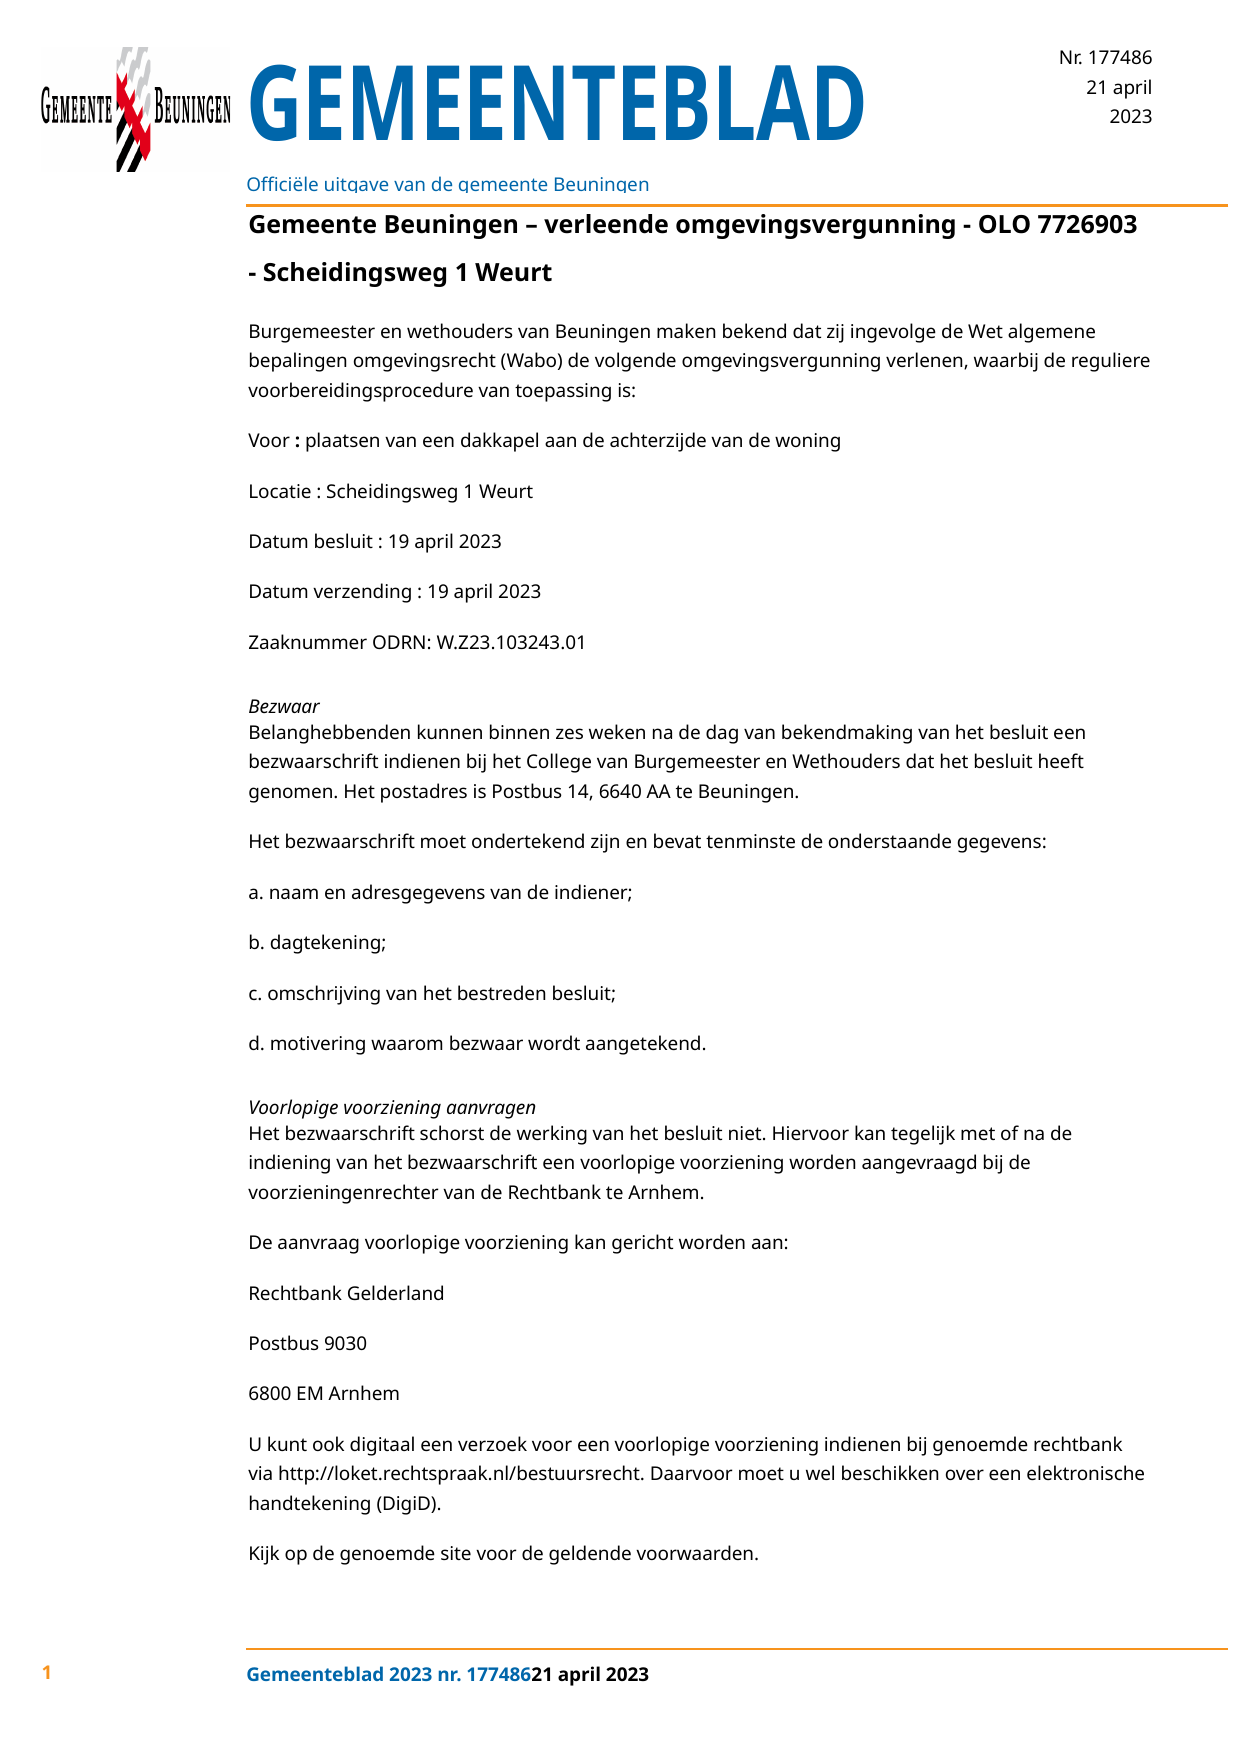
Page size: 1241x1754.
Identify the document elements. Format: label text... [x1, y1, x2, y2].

text Kijk op de genoemde site voor de geldende voorwaarden. [248, 1541, 1152, 1566]
text Locatie : Scheidingsweg 1 Weurt [248, 478, 1152, 504]
text b. dagtekening; [248, 929, 1152, 955]
text Postbus 9030 [248, 1330, 1152, 1356]
text Burgemeester en wethouders van Beuningen maken bekend dat zij ingevolge de Wet algemene bepalingen omgevingsrecht (Wabo) de volgende omgevingsvergunning verlenen, waarbij de reguliere voorbereidingsprocedure van toepassing is: [248, 318, 1152, 403]
text a. naam en adresgegevens van de indiener; [248, 879, 1152, 904]
text Datum besluit : 19 april 2023 [248, 528, 1152, 554]
text U kunt ook digitaal een verzoek voor een voorlopige voorziening indienen bij genoemde rechtbank via http://loket.rechtspraak.nl/bestuursrecht. Daarvoor moet u wel beschikken over een elektronische handtekening (DigiD). [248, 1431, 1152, 1516]
text De aanvraag voorlopige voorziening kan gericht worden aan: [248, 1229, 1152, 1255]
text Rechtbank Gelderland [248, 1280, 1152, 1306]
picture [41, 47, 231, 172]
text Belanghebbenden kunnen binnen zes weken na de dag van bekendmaking van het besluit een bezwaarschrift indienen bij het College van Burgemeester en Wethouders dat het besluit heeft genomen. Het postadres is Postbus 14, 6640 AA te Beuningen. [248, 719, 1152, 804]
text Het bezwaarschrift moet ondertekend zijn en bevat tenminste de onderstaande gegevens: [248, 828, 1152, 854]
text Zaaknummer ODRN: W.Z23.103243.01 [248, 629, 1152, 655]
text Datum verzending : 19 april 2023 [248, 579, 1152, 604]
text c. omschrijving van het bestreden besluit; [248, 980, 1152, 1005]
text Voor : plaatsen van een dakkapel aan de achterzijde van de woning [248, 427, 1152, 453]
text Voorlopige voorziening aanvragen [248, 1094, 1152, 1120]
text d. motivering waarom bezwaar wordt aangetekend. [248, 1030, 1152, 1056]
text Gemeente Beuningen – verleende omgevingsvergunning - OLO 7726903 - Scheidingsweg 1 Weurt [248, 207, 1152, 288]
text Het bezwaarschrift schorst de werking van het besluit niet. Hiervoor kan tegelijk met of na de indiening van het bezwaarschrift een voorlopige voorziening worden aangevraagd bij de voorzieningenrechter van de Rechtbank te Arnhem. [248, 1120, 1152, 1205]
text 6800 EM Arnhem [248, 1381, 1152, 1406]
text Bezwaar [248, 693, 1152, 719]
